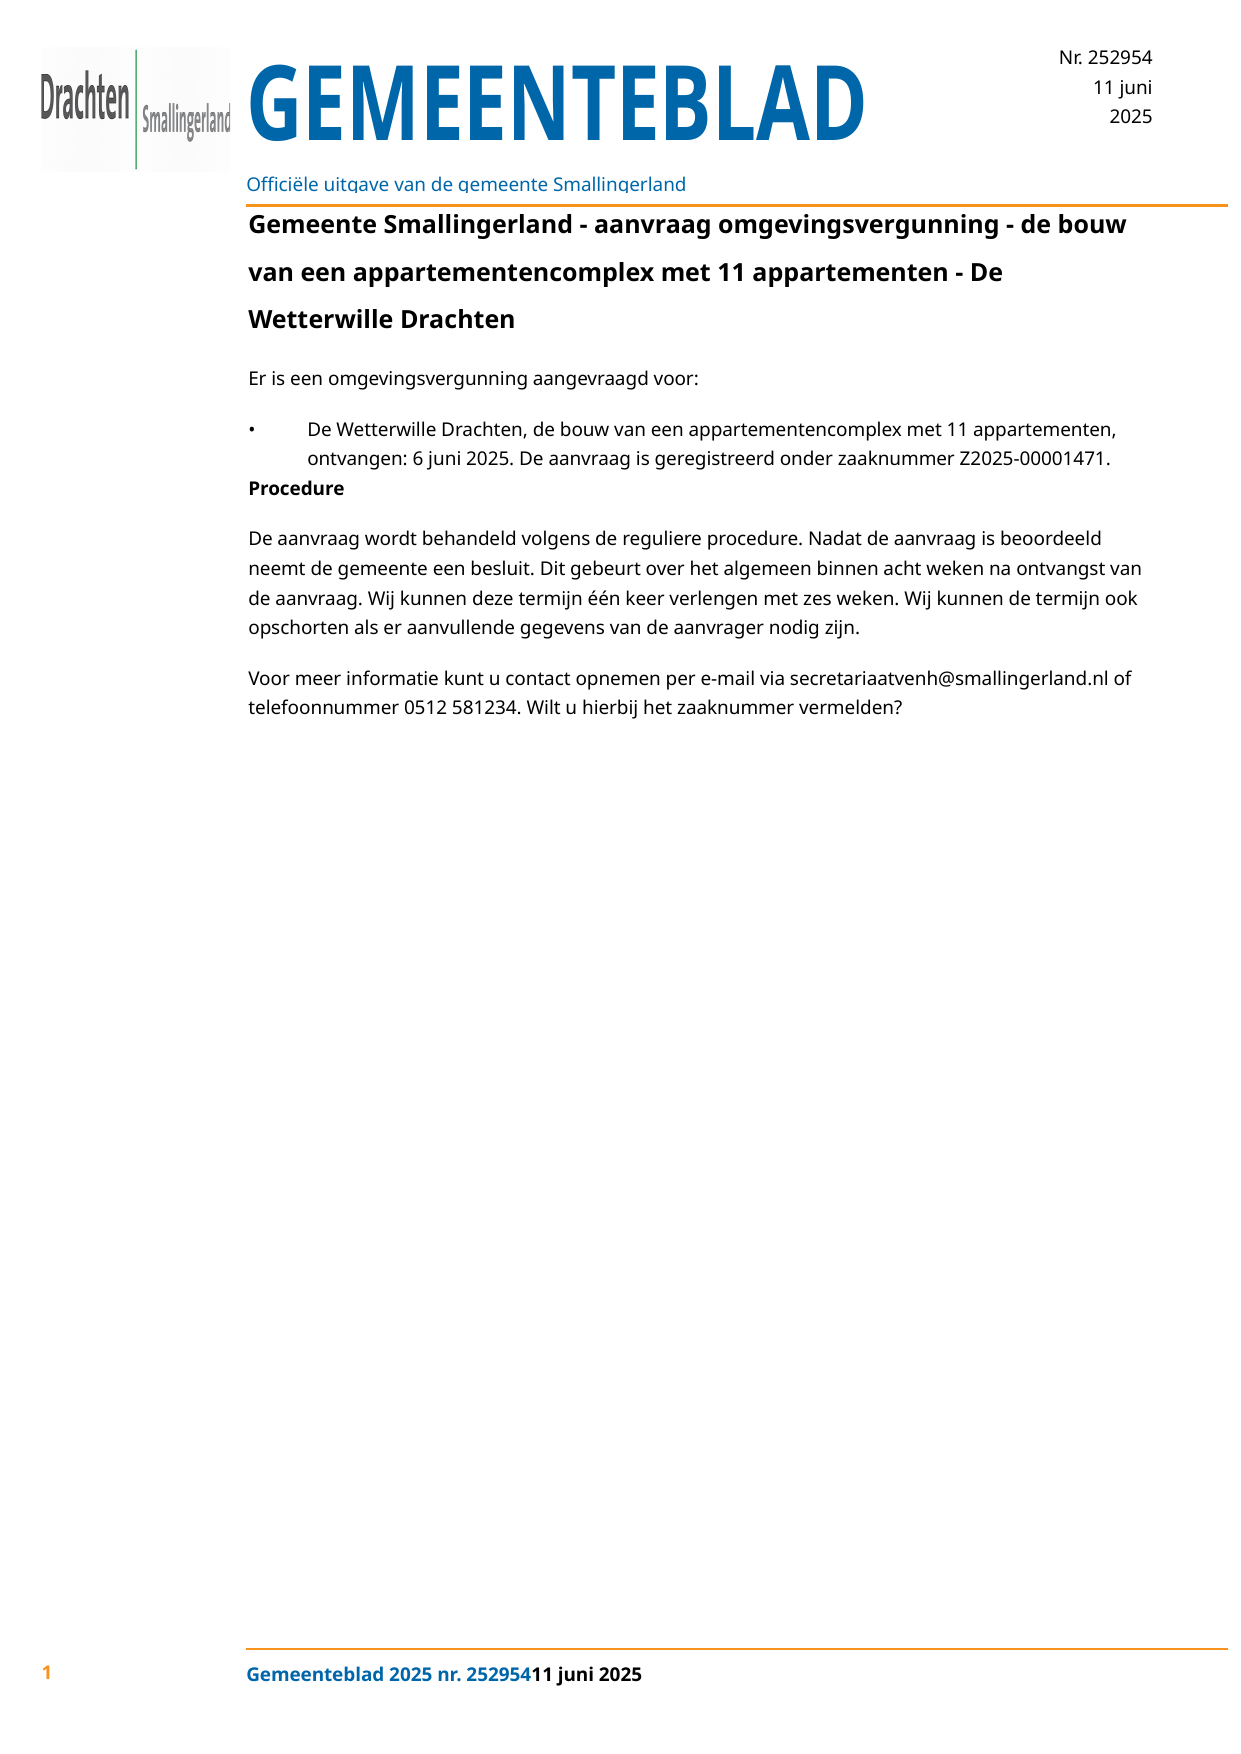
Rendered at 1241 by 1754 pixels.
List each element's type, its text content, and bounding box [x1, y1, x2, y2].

picture [41, 47, 231, 172]
text Procedure [248, 475, 1152, 501]
text Gemeente Smallingerland - aanvraag omgevingsvergunning - de bouw van een appartementencomplex met 11 appartementen - De Wetterwille Drachten [248, 207, 1152, 336]
text De aanvraag wordt behandeld volgens de reguliere procedure. Nadat de aanvraag is beoordeeld neemt de gemeente een besluit. Dit gebeurt over het algemeen binnen acht weken na ontvangst van de aanvraag. Wij kunnen deze termijn één keer verlengen met zes weken. Wij kunnen de termijn ook opschorten als er aanvullende gegevens van de aanvrager nodig zijn. [248, 526, 1152, 640]
list De Wetterwille Drachten, de bouw van een appartementencomplex met 11 appartementen, ontvangen: 6 juni 2025. De aanvraag is geregistreerd onder zaaknummer Z2025-00001471. [248, 416, 1152, 471]
text Voor meer informatie kunt u contact opnemen per e-mail via secretariaatvenh@smallingerland.nl of telefoonnummer 0512 581234. Wilt u hierbij het zaaknummer vermelden? [248, 665, 1152, 720]
text Er is een omgevingsvergunning aangevraagd voor: [248, 366, 1152, 391]
